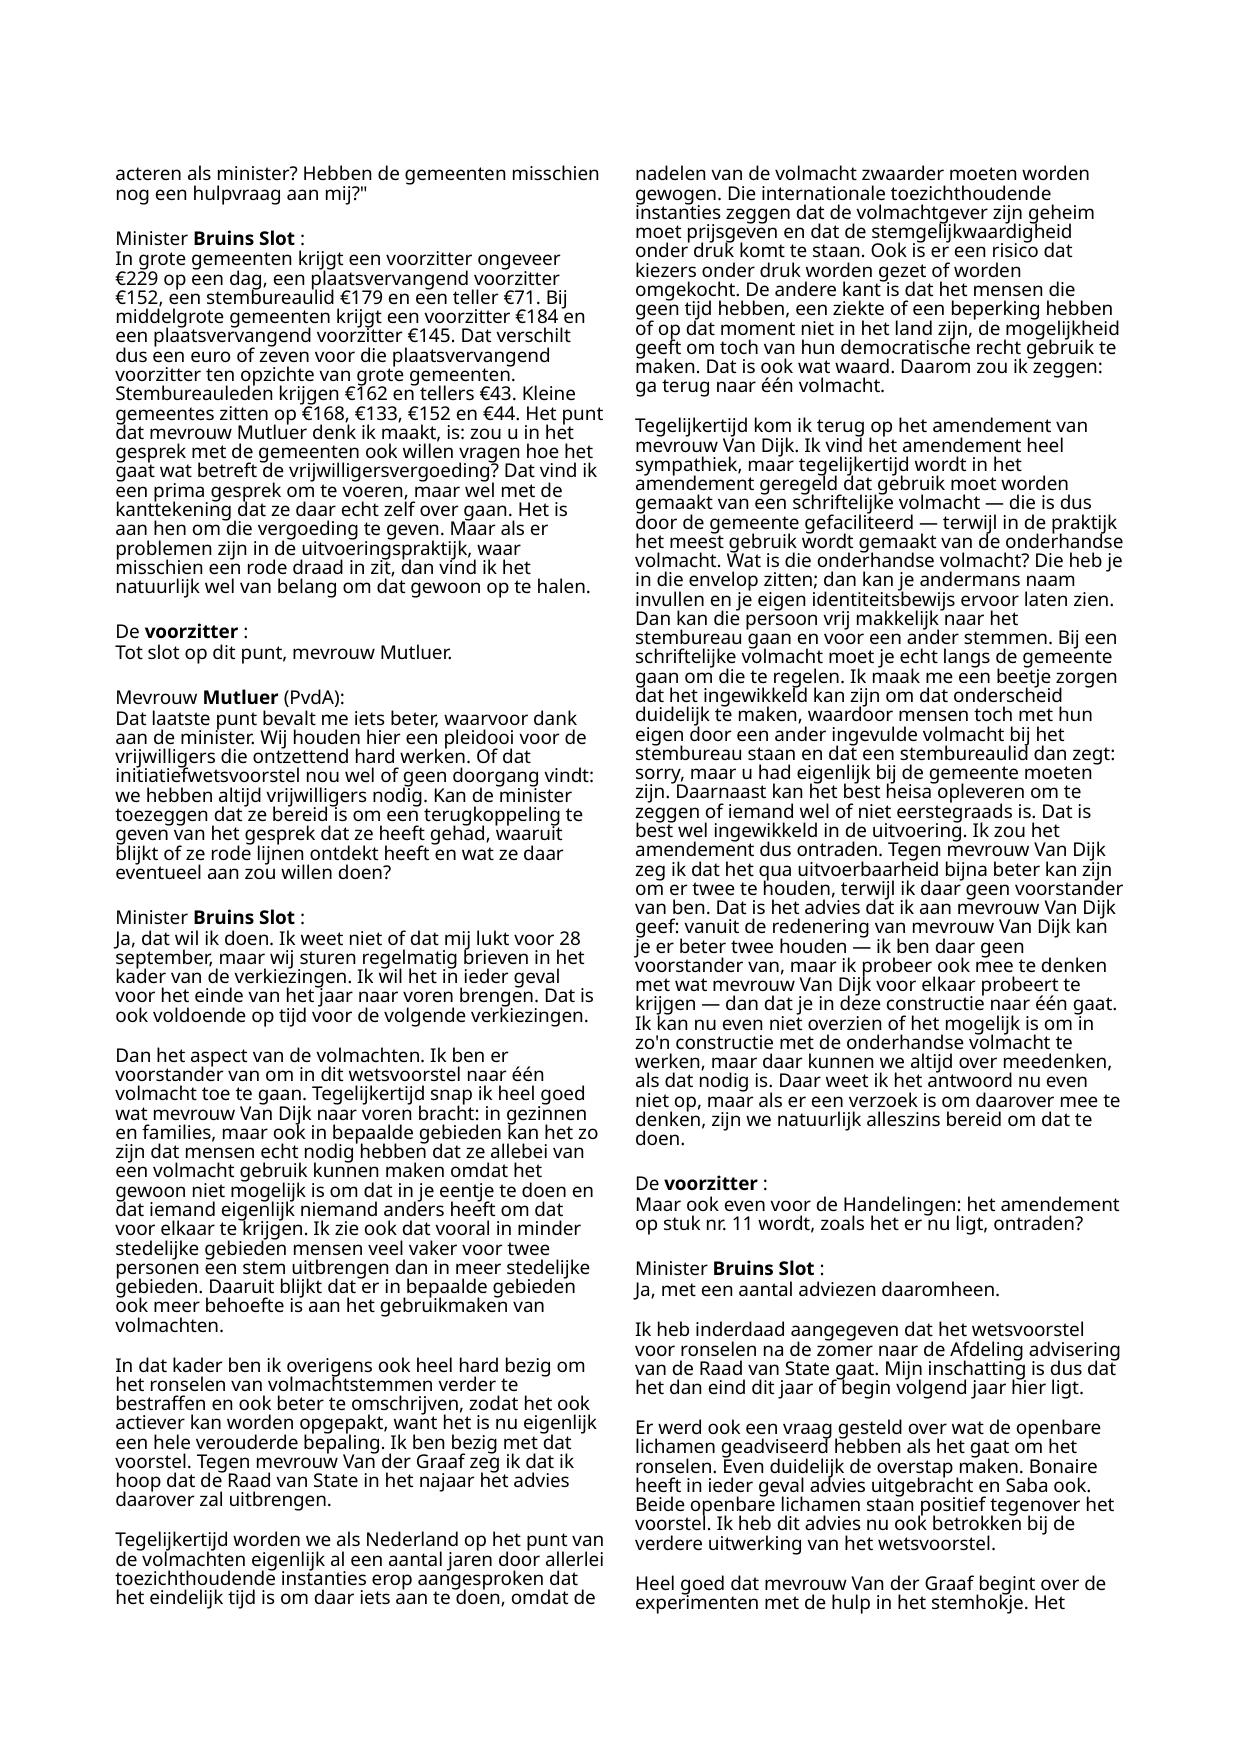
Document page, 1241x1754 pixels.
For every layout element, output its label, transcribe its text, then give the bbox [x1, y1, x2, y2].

text Minister Bruins Slot : [115, 904, 605, 930]
text Minister Bruins Slot : [635, 1256, 1125, 1281]
text Tegelijkertijd worden we als Nederland op het punt van de volmachten eigenlijk al een aantal jaren door allerlei toezichthoudende instanties erop aangesproken dat het eindelijk tijd is om daar iets aan te doen, omdat de [115, 1531, 605, 1608]
text Mevrouw Mutluer (PvdA): [115, 684, 605, 710]
text Ja, met een aantal adviezen daaromheen. [635, 1281, 1125, 1301]
text Minister Bruins Slot : [115, 225, 605, 250]
text Tot slot op dit punt, mevrouw Mutluer. [115, 644, 605, 663]
text Ja, dat wil ik doen. Ik weet niet of dat mij lukt voor 28 september, maar wij sturen regelmatig brieven in het kader van de verkiezingen. Ik wil het in ieder geval voor het einde van het jaar naar voren brengen. Dat is ook voldoende op tijd voor de volgende verkiezingen. [115, 930, 605, 1026]
text Dat laatste punt bevalt me iets beter, waarvoor dank aan de minister. Wij houden hier een pleidooi voor de vrijwilligers die ontzettend hard werken. Of dat initiatiefwetsvoorstel nou wel of geen doorgang vindt: we hebben altijd vrijwilligers nodig. Kan de minister toezeggen dat ze bereid is om een terugkoppeling te geven van het gesprek dat ze heeft gehad, waaruit blijkt of ze rode lijnen ontdekt heeft en wat ze daar eventueel aan zou willen doen? [115, 710, 605, 883]
text nadelen van de volmacht zwaarder moeten worden gewogen. Die internationale toezichthoudende instanties zeggen dat de volmachtgever zijn geheim moet prijsgeven en dat de stemgelijkwaardigheid onder druk komt te staan. Ook is er een risico dat kiezers onder druk worden gezet of worden omgekocht. De andere kant is dat het mensen die geen tijd hebben, een ziekte of een beperking hebben of op dat moment niet in het land zijn, de mogelijkheid geeft om toch van hun democratische recht gebruik te maken. Dat is ook wat waard. Daarom zou ik zeggen: ga terug naar één volmacht. [635, 165, 1125, 397]
text Ik heb inderdaad aangegeven dat het wetsvoorstel voor ronselen na de zomer naar de Afdeling advisering van de Raad van State gaat. Mijn inschatting is dus dat het dan eind dit jaar of begin volgend jaar hier ligt. [635, 1321, 1125, 1398]
text acteren als minister? Hebben de gemeenten misschien nog een hulpvraag aan mij?" [115, 165, 605, 204]
text Er werd ook een vraag gesteld over wat de openbare lichamen geadviseerd hebben als het gaat om het ronselen. Even duidelijk de overstap maken. Bonaire heeft in ieder geval advies uitgebracht en Saba ook. Beide openbare lichamen staan positief tegenover het voorstel. Ik heb dit advies nu ook betrokken bij de verdere uitwerking van het wetsvoorstel. [635, 1419, 1125, 1554]
text Maar ook even voor de Handelingen: het amendement op stuk nr. 11 wordt, zoals het er nu ligt, ontraden? [635, 1196, 1125, 1235]
text Dan het aspect van de volmachten. Ik ben er voorstander van om in dit wetsvoorstel naar één volmacht toe te gaan. Tegelijkertijd snap ik heel goed wat mevrouw Van Dijk naar voren bracht: in gezinnen en families, maar ook in bepaalde gebieden kan het zo zijn dat mensen echt nodig hebben dat ze allebei van een volmacht gebruik kunnen maken omdat het gewoon niet mogelijk is om dat in je eentje te doen en dat iemand eigenlijk niemand anders heeft om dat voor elkaar te krijgen. Ik zie ook dat vooral in minder stedelijke gebieden mensen veel vaker voor twee personen een stem uitbrengen dan in meer stedelijke gebieden. Daaruit blijkt dat er in bepaalde gebieden ook meer behoefte is aan het gebruikmaken van volmachten. [115, 1047, 605, 1336]
text De voorzitter : [115, 618, 605, 644]
text De voorzitter : [635, 1170, 1125, 1196]
text Tegelijkertijd kom ik terug op het amendement van mevrouw Van Dijk. Ik vind het amendement heel sympathiek, maar tegelijkertijd wordt in het amendement geregeld dat gebruik moet worden gemaakt van een schriftelijke volmacht — die is dus door de gemeente gefaciliteerd — terwijl in de praktijk het meest gebruik wordt gemaakt van de onderhandse volmacht. Wat is die onderhandse volmacht? Die heb je in die envelop zitten; dan kan je andermans naam invullen en je eigen identiteitsbewijs ervoor laten zien. Dan kan die persoon vrij makkelijk naar het stembureau gaan en voor een ander stemmen. Bij een schriftelijke volmacht moet je echt langs de gemeente gaan om die te regelen. Ik maak me een beetje zorgen dat het ingewikkeld kan zijn om dat onderscheid duidelijk te maken, waardoor mensen toch met hun eigen door een ander ingevulde volmacht bij het stembureau staan en dat een stembureaulid dan zegt: sorry, maar u had eigenlijk bij de gemeente moeten zijn. Daarnaast kan het best heisa opleveren om te zeggen of iemand wel of niet eerstegraads is. Dat is best wel ingewikkeld in de uitvoering. Ik zou het amendement dus ontraden. Tegen mevrouw Van Dijk zeg ik dat het qua uitvoerbaarheid bijna beter kan zijn om er twee te houden, terwijl ik daar geen voorstander van ben. Dat is het advies dat ik aan mevrouw Van Dijk geef: vanuit de redenering van mevrouw Van Dijk kan je er beter twee houden — ik ben daar geen voorstander van, maar ik probeer ook mee te denken met wat mevrouw Van Dijk voor elkaar probeert te krijgen — dan dat je in deze constructie naar één gaat. Ik kan nu even niet overzien of het mogelijk is om in zo'n constructie met de onderhandse volmacht te werken, maar daar kunnen we altijd over meedenken, als dat nodig is. Daar weet ik het antwoord nu even niet op, maar als er een verzoek is om daarover mee te denken, zijn we natuurlijk alleszins bereid om dat te doen. [635, 417, 1125, 1149]
text In grote gemeenten krijgt een voorzitter ongeveer €229 op een dag, een plaatsvervangend voorzitter €152, een stembureaulid €179 en een teller €71. Bij middelgrote gemeenten krijgt een voorzitter €184 en een plaatsvervangend voorzitter €145. Dat verschilt dus een euro of zeven voor die plaatsvervangend voorzitter ten opzichte van grote gemeenten. Stembureauleden krijgen €162 en tellers €43. Kleine gemeentes zitten op €168, €133, €152 en €44. Het punt dat mevrouw Mutluer denk ik maakt, is: zou u in het gesprek met de gemeenten ook willen vragen hoe het gaat wat betreft de vrijwilligersvergoeding? Dat vind ik een prima gesprek om te voeren, maar wel met de kanttekening dat ze daar echt zelf over gaan. Het is aan hen om die vergoeding te geven. Maar als er problemen zijn in de uitvoeringspraktijk, waar misschien een rode draad in zit, dan vind ik het natuurlijk wel van belang om dat gewoon op te halen. [115, 250, 605, 597]
text Heel goed dat mevrouw Van der Graaf begint over de experimenten met de hulp in het stemhokje. Het [635, 1575, 1125, 1613]
text In dat kader ben ik overigens ook heel hard bezig om het ronselen van volmachtstemmen verder te bestraffen en ook beter te omschrijven, zodat het ook actiever kan worden opgepakt, want het is nu eigenlijk een hele verouderde bepaling. Ik ben bezig met dat voorstel. Tegen mevrouw Van der Graaf zeg ik dat ik hoop dat de Raad van State in het najaar het advies daarover zal uitbrengen. [115, 1357, 605, 1511]
